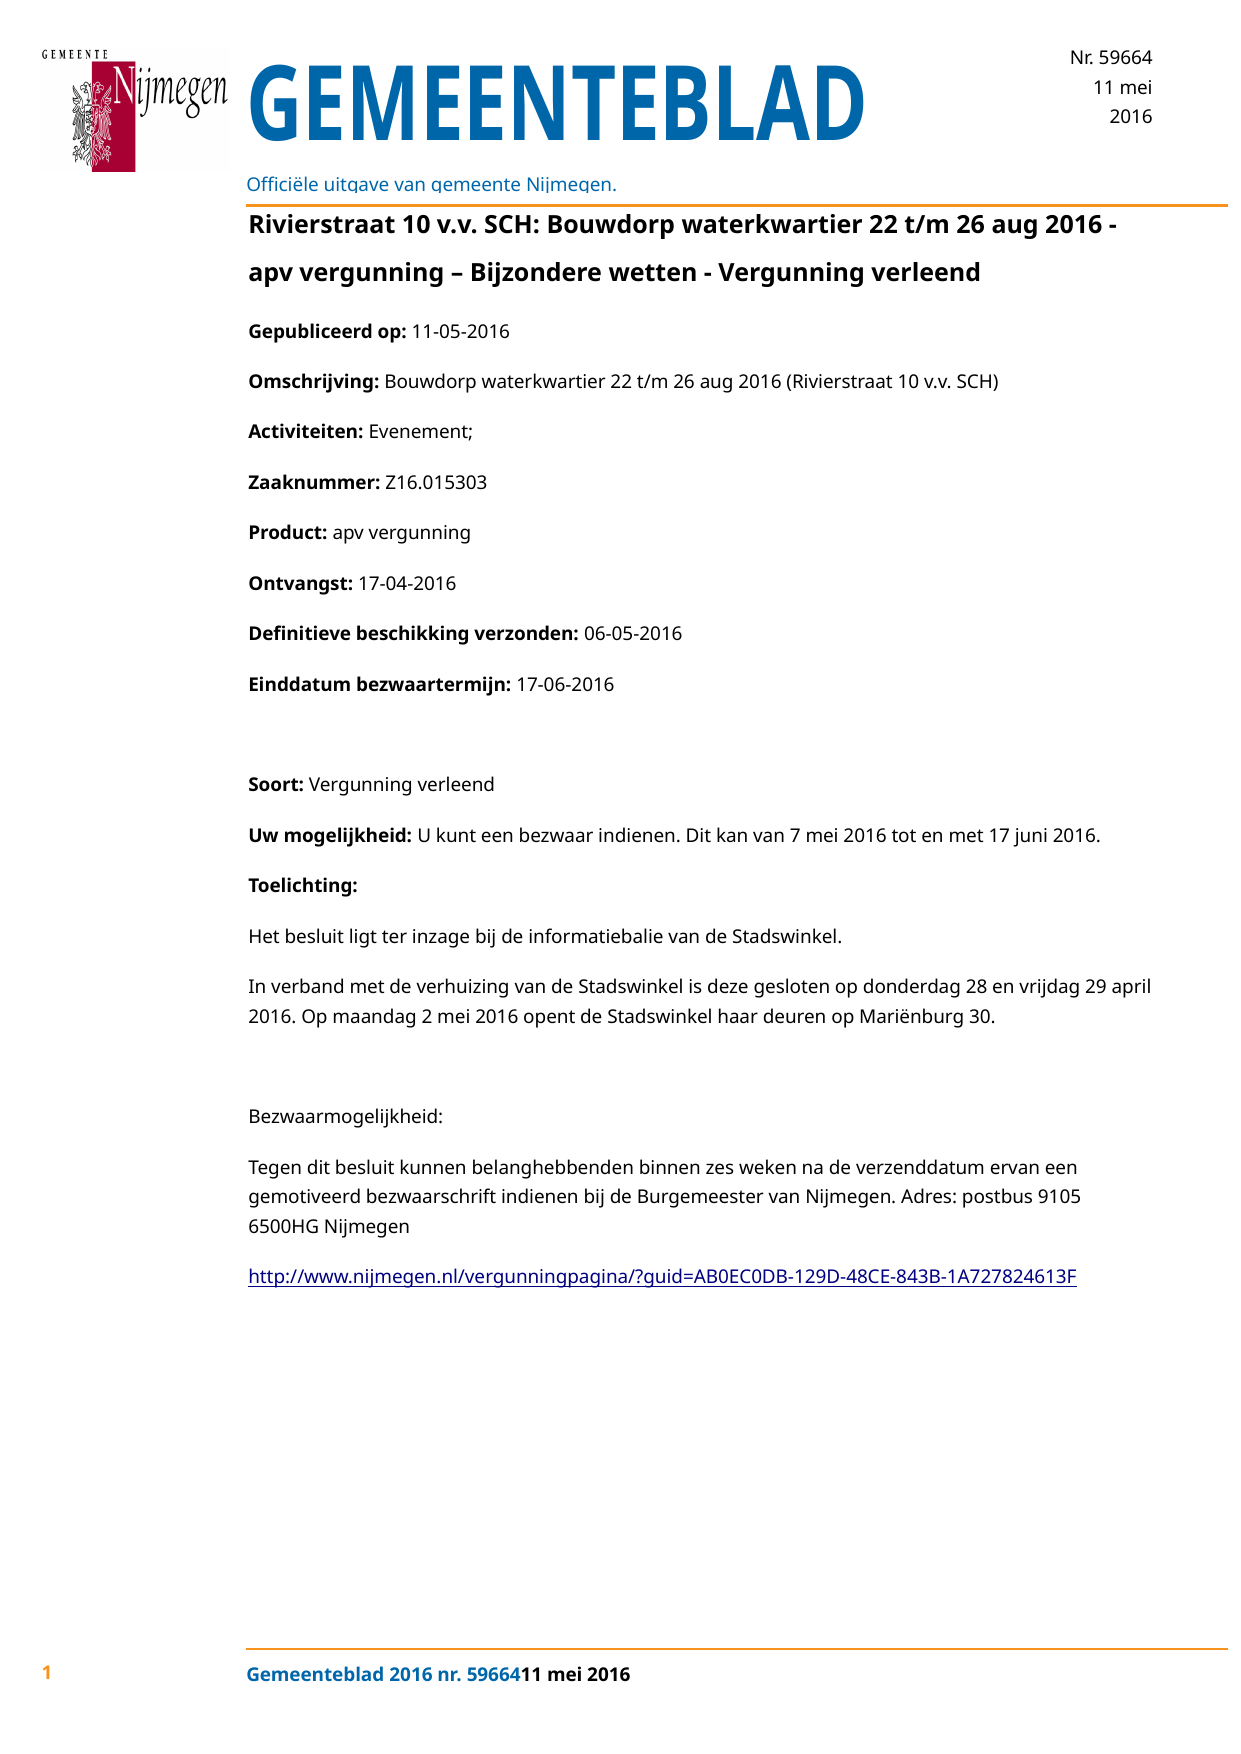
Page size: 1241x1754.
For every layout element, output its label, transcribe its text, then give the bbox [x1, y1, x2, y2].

text Toelichting: [248, 872, 1152, 898]
text Het besluit ligt ter inzage bij de informatiebalie van de Stadswinkel. [248, 923, 1152, 949]
picture [41, 47, 231, 172]
text Soort: Vergunning verleend [248, 772, 1152, 797]
text Product: apv vergunning [248, 519, 1152, 545]
text Zaaknummer: Z16.015303 [248, 469, 1152, 495]
text Gepubliceerd op: 11-05-2016 [248, 318, 1152, 344]
text Rivierstraat 10 v.v. SCH: Bouwdorp waterkwartier 22 t/m 26 aug 2016 - apv vergunning – Bijzondere wetten - Vergunning verleend [248, 207, 1152, 288]
text http://www.nijmegen.nl/vergunningpagina/?guid=AB0EC0DB-129D-48CE-843B-1A727824613F [248, 1264, 1152, 1289]
text Uw mogelijkheid: U kunt een bezwaar indienen. Dit kan van 7 mei 2016 tot en met 17 juni 2016. [248, 822, 1152, 848]
text Ontvangst: 17-04-2016 [248, 570, 1152, 596]
text Einddatum bezwaartermijn: 17-06-2016 [248, 671, 1152, 697]
text In verband met de verhuizing van de Stadswinkel is deze gesloten op donderdag 28 en vrijdag 29 april 2016. Op maandag 2 mei 2016 opent de Stadswinkel haar deuren op Mariënburg 30. [248, 973, 1152, 1029]
text Omschrijving: Bouwdorp waterkwartier 22 t/m 26 aug 2016 (Rivierstraat 10 v.v. SCH) [248, 368, 1152, 394]
text Activiteiten: Evenement; [248, 419, 1152, 444]
text Definitieve beschikking verzonden: 06-05-2016 [248, 620, 1152, 646]
text Tegen dit besluit kunnen belanghebbenden binnen zes weken na de verzenddatum ervan een gemotiveerd bezwaarschrift indienen bij de Burgemeester van Nijmegen. Adres: postbus 9105 6500HG Nijmegen [248, 1154, 1152, 1239]
text Bezwaarmogelijkheid: [248, 1104, 1152, 1129]
